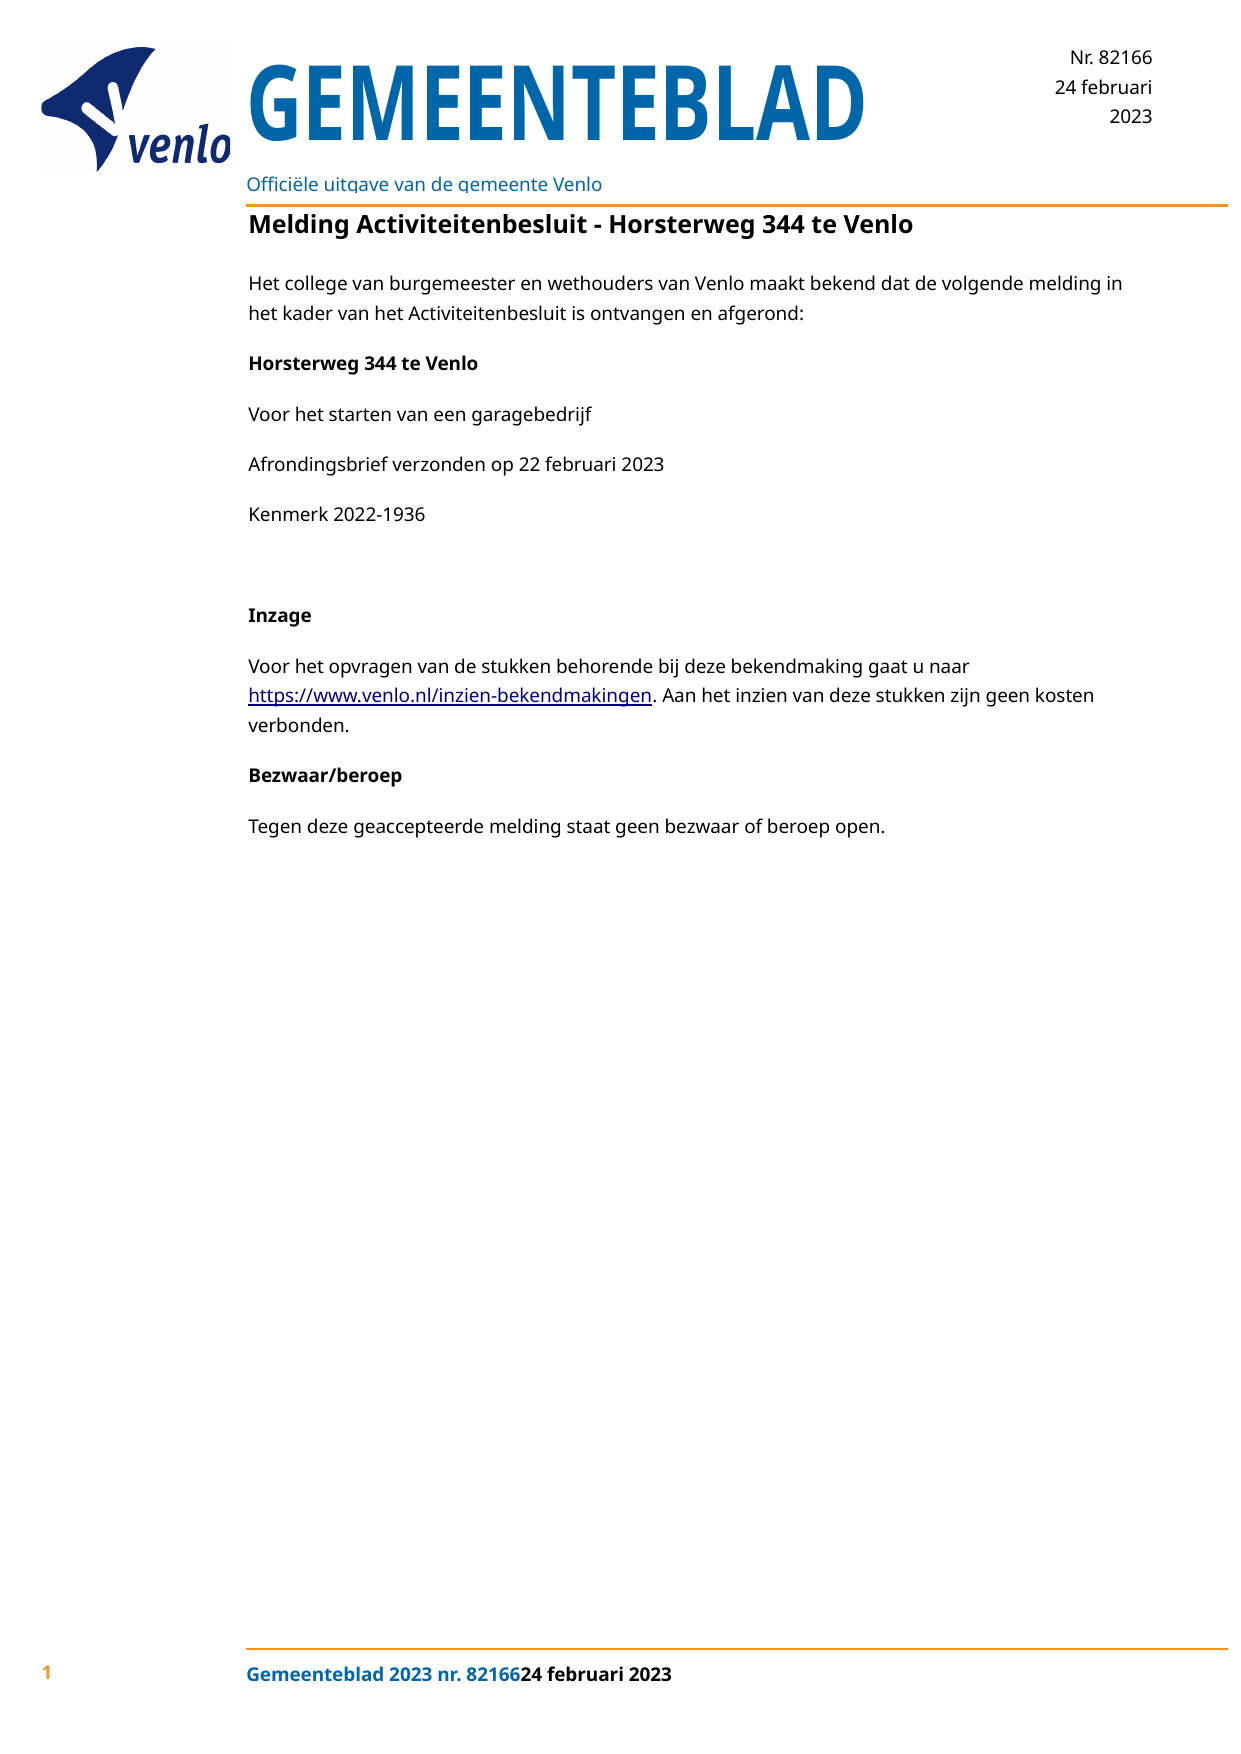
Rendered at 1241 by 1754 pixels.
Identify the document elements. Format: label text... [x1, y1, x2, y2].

text Kenmerk 2022-1936 [248, 502, 1152, 527]
text Bezwaar/beroep [248, 762, 1152, 788]
text Afrondingsbrief verzonden op 22 februari 2023 [248, 451, 1152, 477]
text Melding Activiteitenbesluit - Horsterweg 344 te Venlo [248, 207, 1152, 241]
text Horsterweg 344 te Venlo [248, 350, 1152, 376]
text Voor het starten van een garagebedrijf [248, 401, 1152, 426]
text Het college van burgemeester en wethouders van Venlo maakt bekend dat de volgende melding in het kader van het Activiteitenbesluit is ontvangen en afgerond: [248, 270, 1152, 326]
text Tegen deze geaccepteerde melding staat geen bezwaar of beroep open. [248, 813, 1152, 838]
picture [41, 47, 231, 172]
text Inzage [248, 602, 1152, 628]
text Voor het opvragen van de stukken behorende bij deze bekendmaking gaat u naar https://www.venlo.nl/inzien-bekendmakingen. Aan het inzien van deze stukken zijn geen kosten verbonden. [248, 653, 1152, 738]
